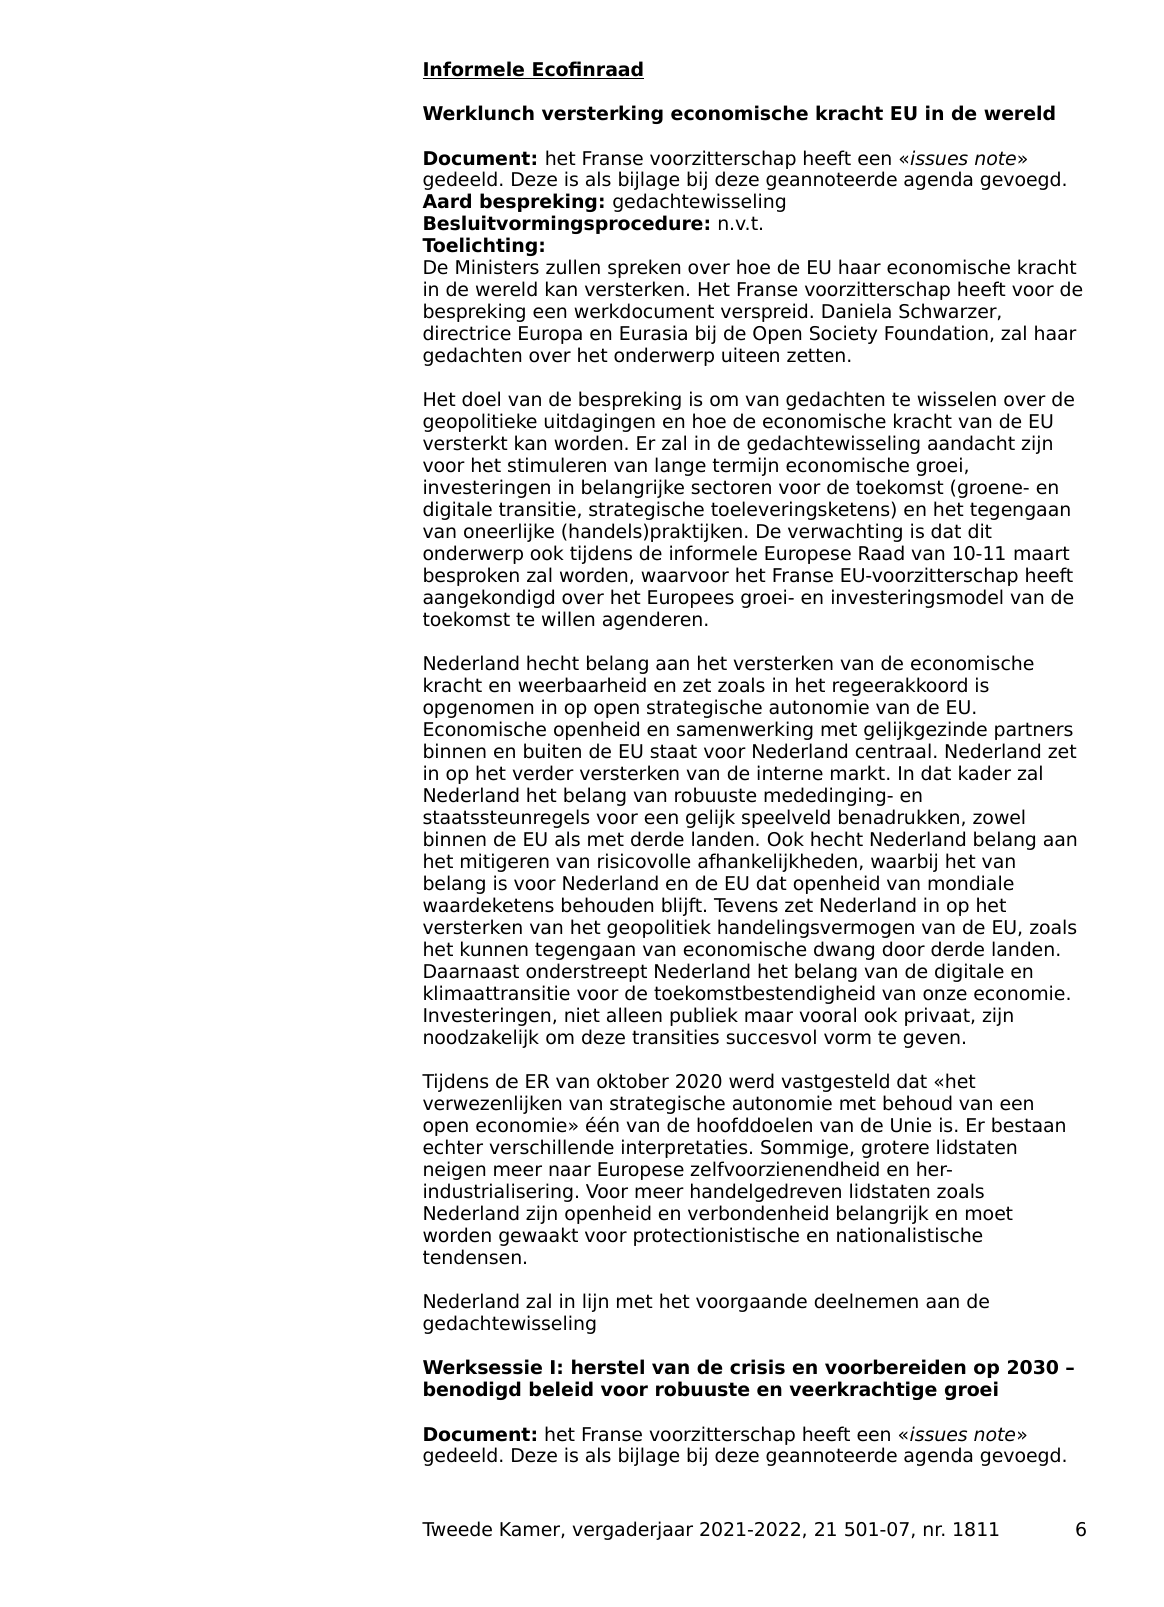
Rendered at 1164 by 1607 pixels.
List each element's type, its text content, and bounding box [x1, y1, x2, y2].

subtitle Informele Ecofinraad [422, 59, 1087, 81]
text Toelichting: [422, 235, 1087, 257]
text Besluitvormingsprocedure: n.v.t. [422, 213, 1087, 235]
text Document: het Franse voorzitterschap heeft een «issues note» gedeeld. Deze is als bijlage bij deze geannoteerde agenda gevoegd. [422, 1423, 1087, 1467]
subtitle Werksessie I: herstel van de crisis en voorbereiden op 2030 – benodigd beleid voor robuuste en veerkrachtige groei [422, 1357, 1087, 1401]
text Tijdens de ER van oktober 2020 werd vastgesteld dat «het verwezenlijken van strategische autonomie met behoud van een open economie» één van de hoofddoelen van de Unie is. Er bestaan echter verschillende interpretaties. Sommige, grotere lidstaten neigen meer naar Europese zelfvoorzienendheid en her-industrialisering. Voor meer handelgedreven lidstaten zoals Nederland zijn openheid en verbondenheid belangrijk en moet worden gewaakt voor protectionistische en nationalistische tendensen. [422, 1071, 1087, 1269]
text Document: het Franse voorzitterschap heeft een «issues note» gedeeld. Deze is als bijlage bij deze geannoteerde agenda gevoegd. [422, 147, 1087, 191]
subtitle Werklunch versterking economische kracht EU in de wereld [422, 103, 1087, 125]
text Het doel van de bespreking is om van gedachten te wisselen over de geopolitieke uitdagingen en hoe de economische kracht van de EU versterkt kan worden. Er zal in de gedachtewisseling aandacht zijn voor het stimuleren van lange termijn economische groei, investeringen in belangrijke sectoren voor de toekomst (groene- en digitale transitie, strategische toeleveringsketens) en het tegengaan van oneerlijke (handels)praktijken. De verwachting is dat dit onderwerp ook tijdens de informele Europese Raad van 10-11 maart besproken zal worden, waarvoor het Franse EU-voorzitterschap heeft aangekondigd over het Europees groei- en investeringsmodel van de toekomst te willen agenderen. [422, 389, 1087, 631]
text De Ministers zullen spreken over hoe de EU haar economische kracht in de wereld kan versterken. Het Franse voorzitterschap heeft voor de bespreking een werkdocument verspreid. Daniela Schwarzer, directrice Europa en Eurasia bij de Open Society Foundation, zal haar gedachten over het onderwerp uiteen zetten. [422, 257, 1087, 367]
text Nederland zal in lijn met het voorgaande deelnemen aan de gedachtewisseling [422, 1291, 1087, 1335]
text Aard bespreking: gedachtewisseling [422, 191, 1087, 213]
text Nederland hecht belang aan het versterken van de economische kracht en weerbaarheid en zet zoals in het regeerakkoord is opgenomen in op open strategische autonomie van de EU. Economische openheid en samenwerking met gelijkgezinde partners binnen en buiten de EU staat voor Nederland centraal. Nederland zet in op het verder versterken van de interne markt. In dat kader zal Nederland het belang van robuuste mededinging- en staatssteunregels voor een gelijk speelveld benadrukken, zowel binnen de EU als met derde landen. Ook hecht Nederland belang aan het mitigeren van risicovolle afhankelijkheden, waarbij het van belang is voor Nederland en de EU dat openheid van mondiale waardeketens behouden blijft. Tevens zet Nederland in op het versterken van het geopolitiek handelingsvermogen van de EU, zoals het kunnen tegengaan van economische dwang door derde landen. Daarnaast onderstreept Nederland het belang van de digitale en klimaattransitie voor de toekomstbestendigheid van onze economie. Investeringen, niet alleen publiek maar vooral ook privaat, zijn noodzakelijk om deze transities succesvol vorm te geven. [422, 653, 1087, 1049]
